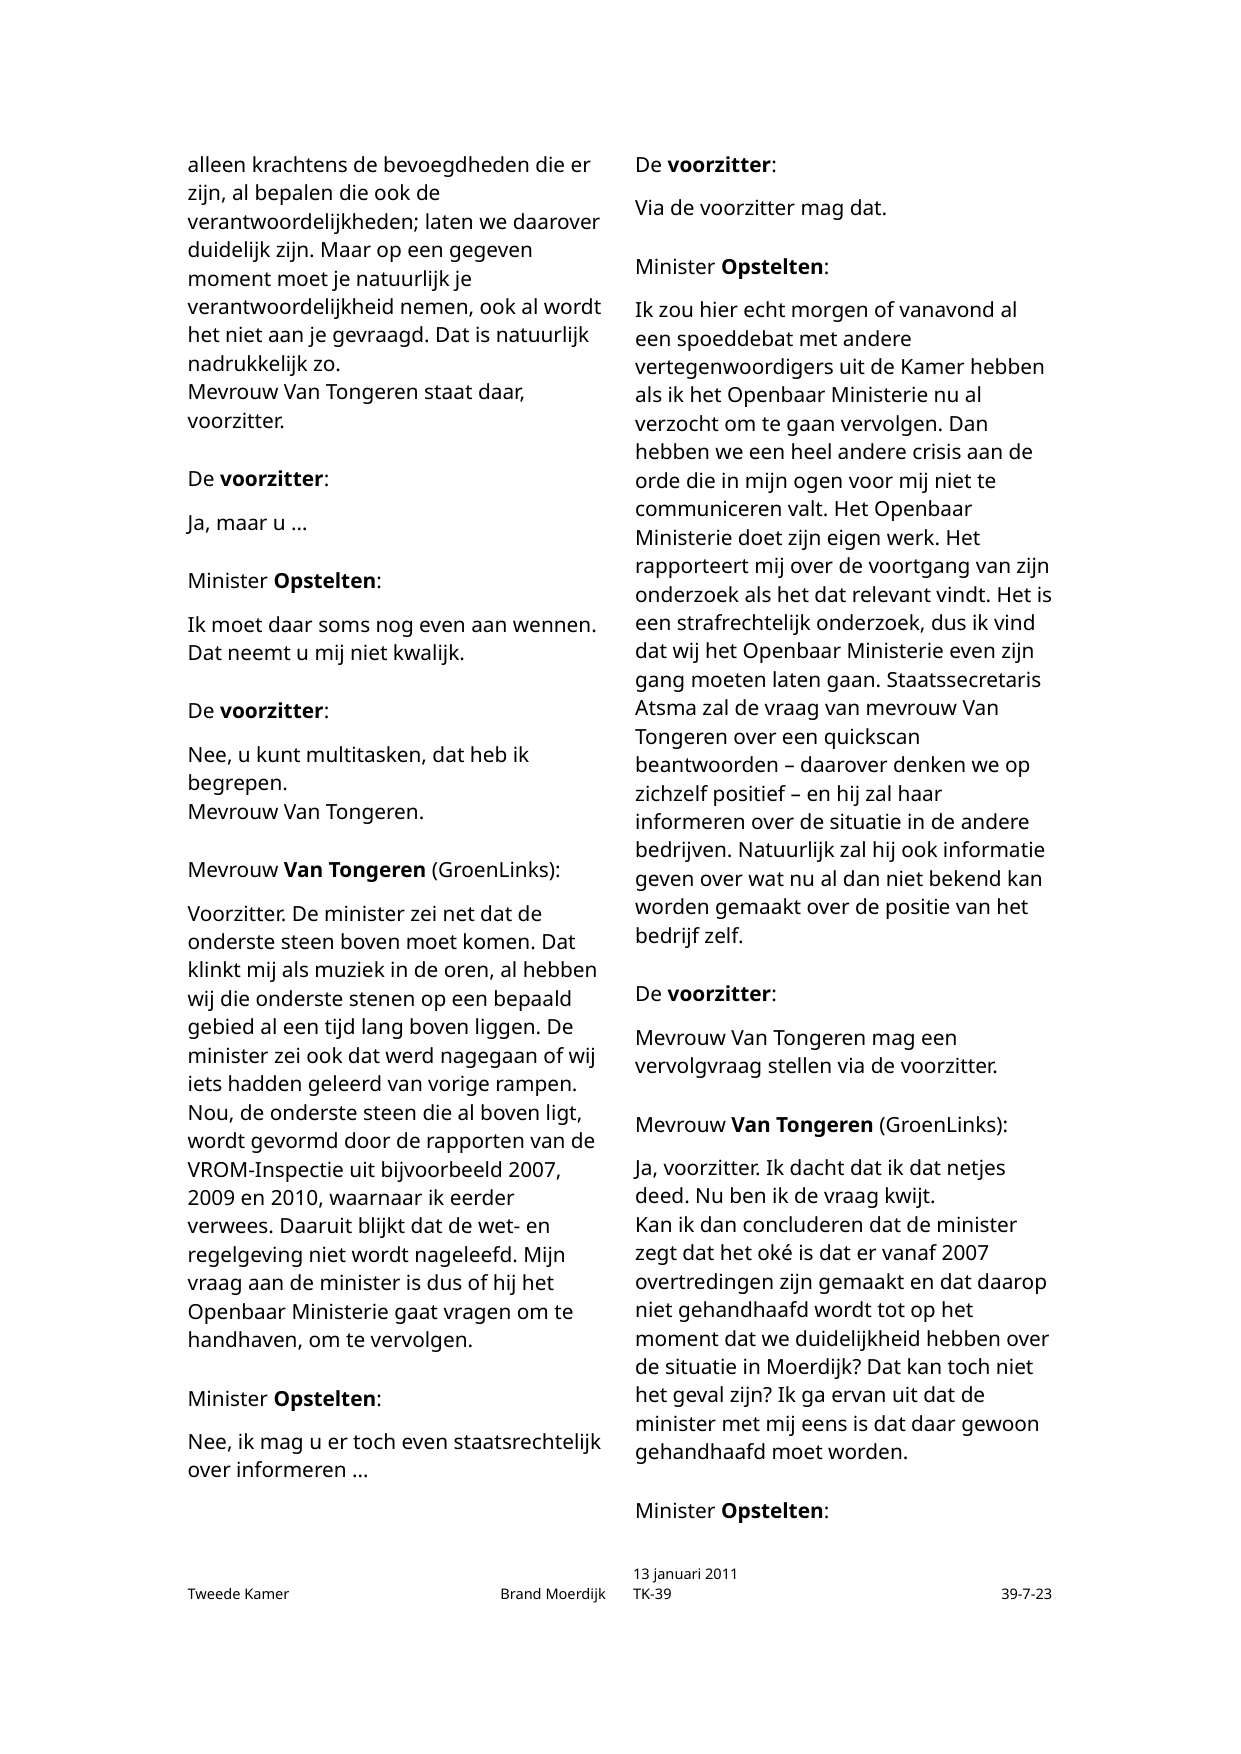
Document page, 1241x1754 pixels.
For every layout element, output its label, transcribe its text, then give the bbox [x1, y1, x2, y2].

text Nee, u kunt multitasken, dat heb ik begrepen. [187, 740, 605, 797]
text Mevrouw Van Tongeren mag een vervolgvraag stellen via de voorzitter. [635, 1023, 1053, 1080]
text Mevrouw Van Tongeren. [187, 797, 605, 825]
text De voorzitter: [635, 979, 1053, 1008]
text Ik moet daar soms nog even aan wennen. Dat neemt u mij niet kwalijk. [187, 610, 605, 667]
text Mevrouw Van Tongeren staat daar, voorzitter. [187, 377, 605, 434]
text De voorzitter: [187, 464, 605, 493]
text Minister Opstelten: [635, 1496, 1053, 1524]
text Minister Opstelten: [187, 1384, 605, 1412]
text De voorzitter: [635, 150, 1053, 178]
text Minister Opstelten: [635, 252, 1053, 280]
text Ik zou hier echt morgen of vanavond al een spoeddebat met andere vertegenwoordigers uit de Kamer hebben als ik het Openbaar Ministerie nu al verzocht om te gaan vervolgen. Dan hebben we een heel andere crisis aan de orde die in mijn ogen voor mij niet te communiceren valt. Het Openbaar Ministerie doet zijn eigen werk. Het rapporteert mij over de voortgang van zijn onderzoek als het dat relevant vindt. Het is een strafrechtelijk onderzoek, dus ik vind dat wij het Openbaar Ministerie even zijn gang moeten laten gaan. Staatssecretaris Atsma zal de vraag van mevrouw Van Tongeren over een quickscan beantwoorden – daarover denken we op zichzelf positief – en hij zal haar informeren over de situatie in de andere bedrijven. Natuurlijk zal hij ook informatie geven over wat nu al dan niet bekend kan worden gemaakt over de positie van het bedrijf zelf. [635, 295, 1053, 949]
text Mevrouw Van Tongeren (GroenLinks): [635, 1110, 1053, 1138]
text Ja, maar u … [187, 508, 605, 536]
text Ja, voorzitter. Ik dacht dat ik dat netjes deed. Nu ben ik de vraag kwijt. [635, 1153, 1053, 1210]
text Nee, ik mag u er toch even staatsrechtelijk over informeren … [187, 1427, 605, 1484]
text Minister Opstelten: [187, 566, 605, 595]
text Kan ik dan concluderen dat de minister zegt dat het oké is dat er vanaf 2007 overtredingen zijn gemaakt en dat daarop niet gehandhaafd wordt tot op het moment dat we duidelijkheid hebben over de situatie in Moerdijk? Dat kan toch niet het geval zijn? Ik ga ervan uit dat de minister met mij eens is dat daar gewoon gehandhaafd moet worden. [635, 1210, 1053, 1466]
text Mevrouw Van Tongeren (GroenLinks): [187, 855, 605, 884]
text De voorzitter: [187, 697, 605, 725]
text Via de voorzitter mag dat. [635, 193, 1053, 222]
text Voorzitter. De minister zei net dat de onderste steen boven moet komen. Dat klinkt mij als muziek in de oren, al hebben wij die onderste stenen op een bepaald gebied al een tijd lang boven liggen. De minister zei ook dat werd nagegaan of wij iets hadden geleerd van vorige rampen. Nou, de onderste steen die al boven ligt, wordt gevormd door de rapporten van de VROM-Inspectie uit bijvoorbeeld 2007, 2009 en 2010, waarnaar ik eerder verwees. Daaruit blijkt dat de wet- en regelgeving niet wordt nageleefd. Mijn vraag aan de minister is dus of hij het Openbaar Ministerie gaat vragen om te handhaven, om te vervolgen. [187, 899, 605, 1354]
text alleen krachtens de bevoegdheden die er zijn, al bepalen die ook de verantwoordelijkheden; laten we daarover duidelijk zijn. Maar op een gegeven moment moet je natuurlijk je verantwoordelijkheid nemen, ook al wordt het niet aan je gevraagd. Dat is natuurlijk nadrukkelijk zo. [187, 150, 605, 377]
